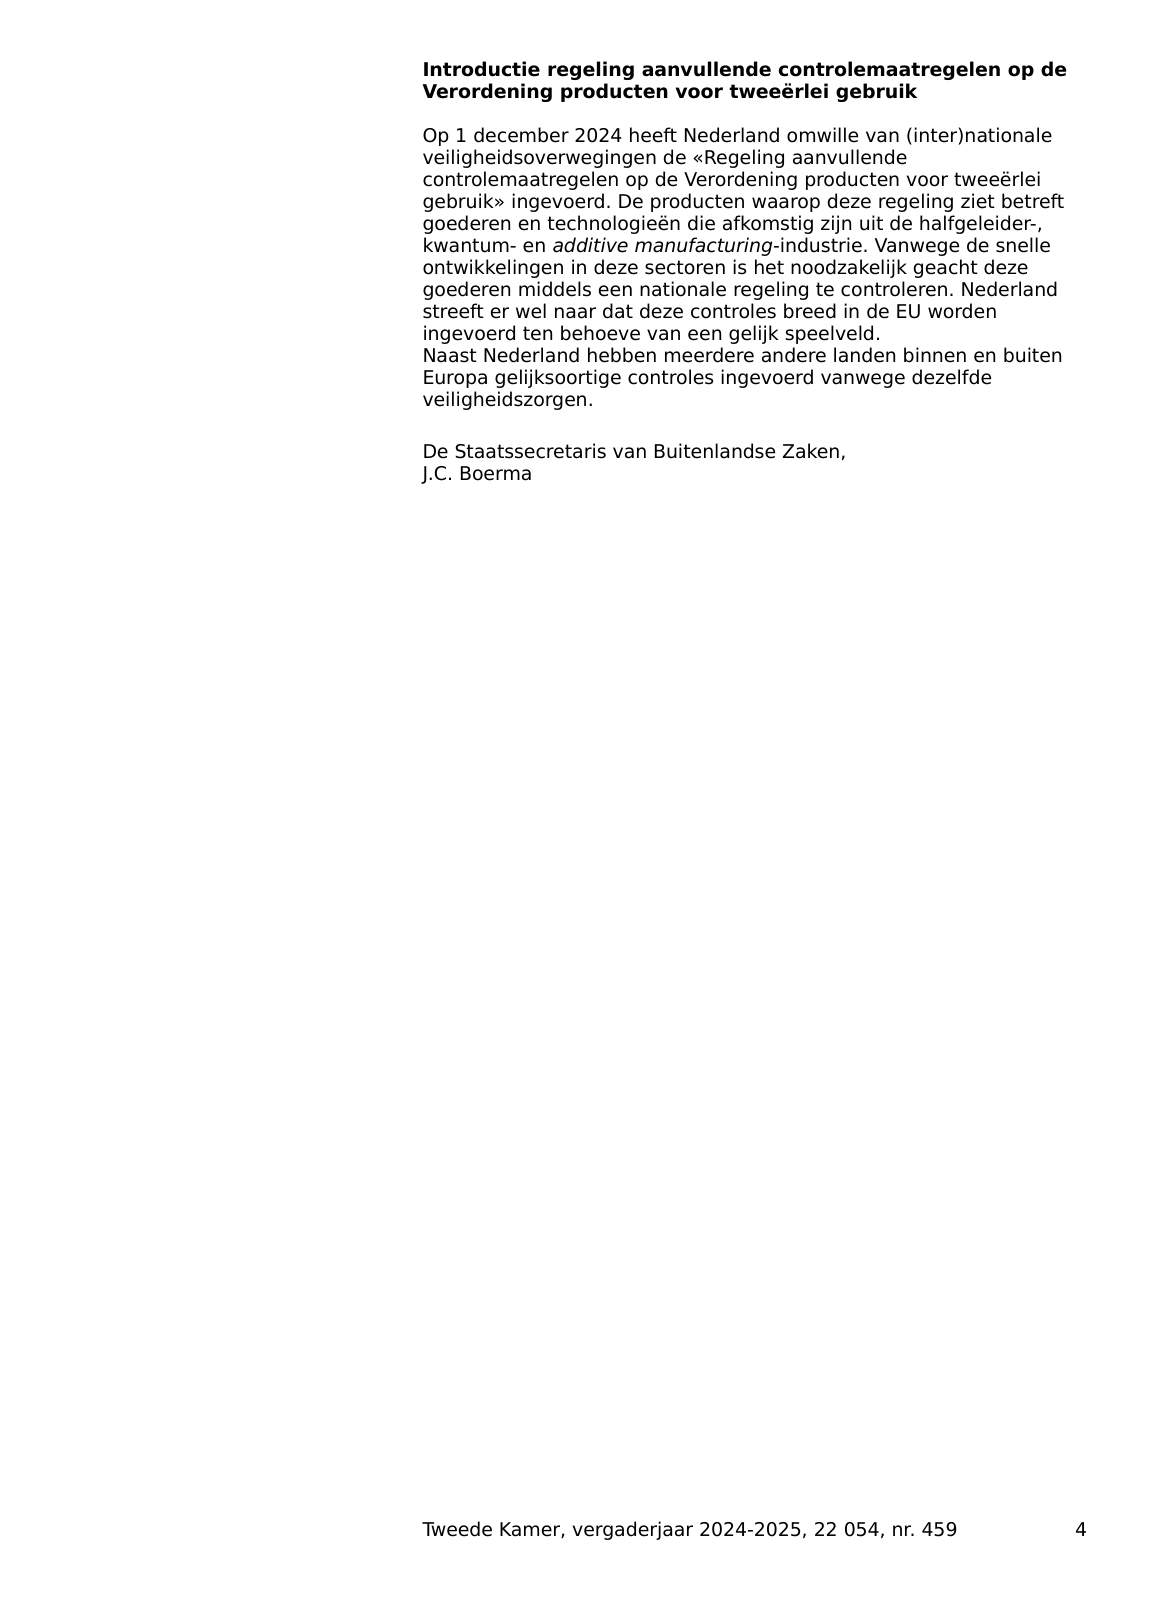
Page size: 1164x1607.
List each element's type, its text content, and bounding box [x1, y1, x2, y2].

subtitle Introductie regeling aanvullende controlemaatregelen op de Verordening producten voor tweeërlei gebruik [422, 59, 1087, 103]
text Op 1 december 2024 heeft Nederland omwille van (inter)nationale veiligheidsoverwegingen de «Regeling aanvullende controlemaatregelen op de Verordening producten voor tweeërlei gebruik» ingevoerd. De producten waarop deze regeling ziet betreft goederen en technologieën die afkomstig zijn uit de halfgeleider-, kwantum- en additive manufacturing-industrie. Vanwege de snelle ontwikkelingen in deze sectoren is het noodzakelijk geacht deze goederen middels een nationale regeling te controleren. Nederland streeft er wel naar dat deze controles breed in de EU worden ingevoerd ten behoeve van een gelijk speelveld. [422, 125, 1087, 345]
text De Staatssecretaris van Buitenlandse Zaken, J.C. Boerma [422, 441, 1087, 485]
text Naast Nederland hebben meerdere andere landen binnen en buiten Europa gelijksoortige controles ingevoerd vanwege dezelfde veiligheidszorgen. [422, 345, 1087, 411]
